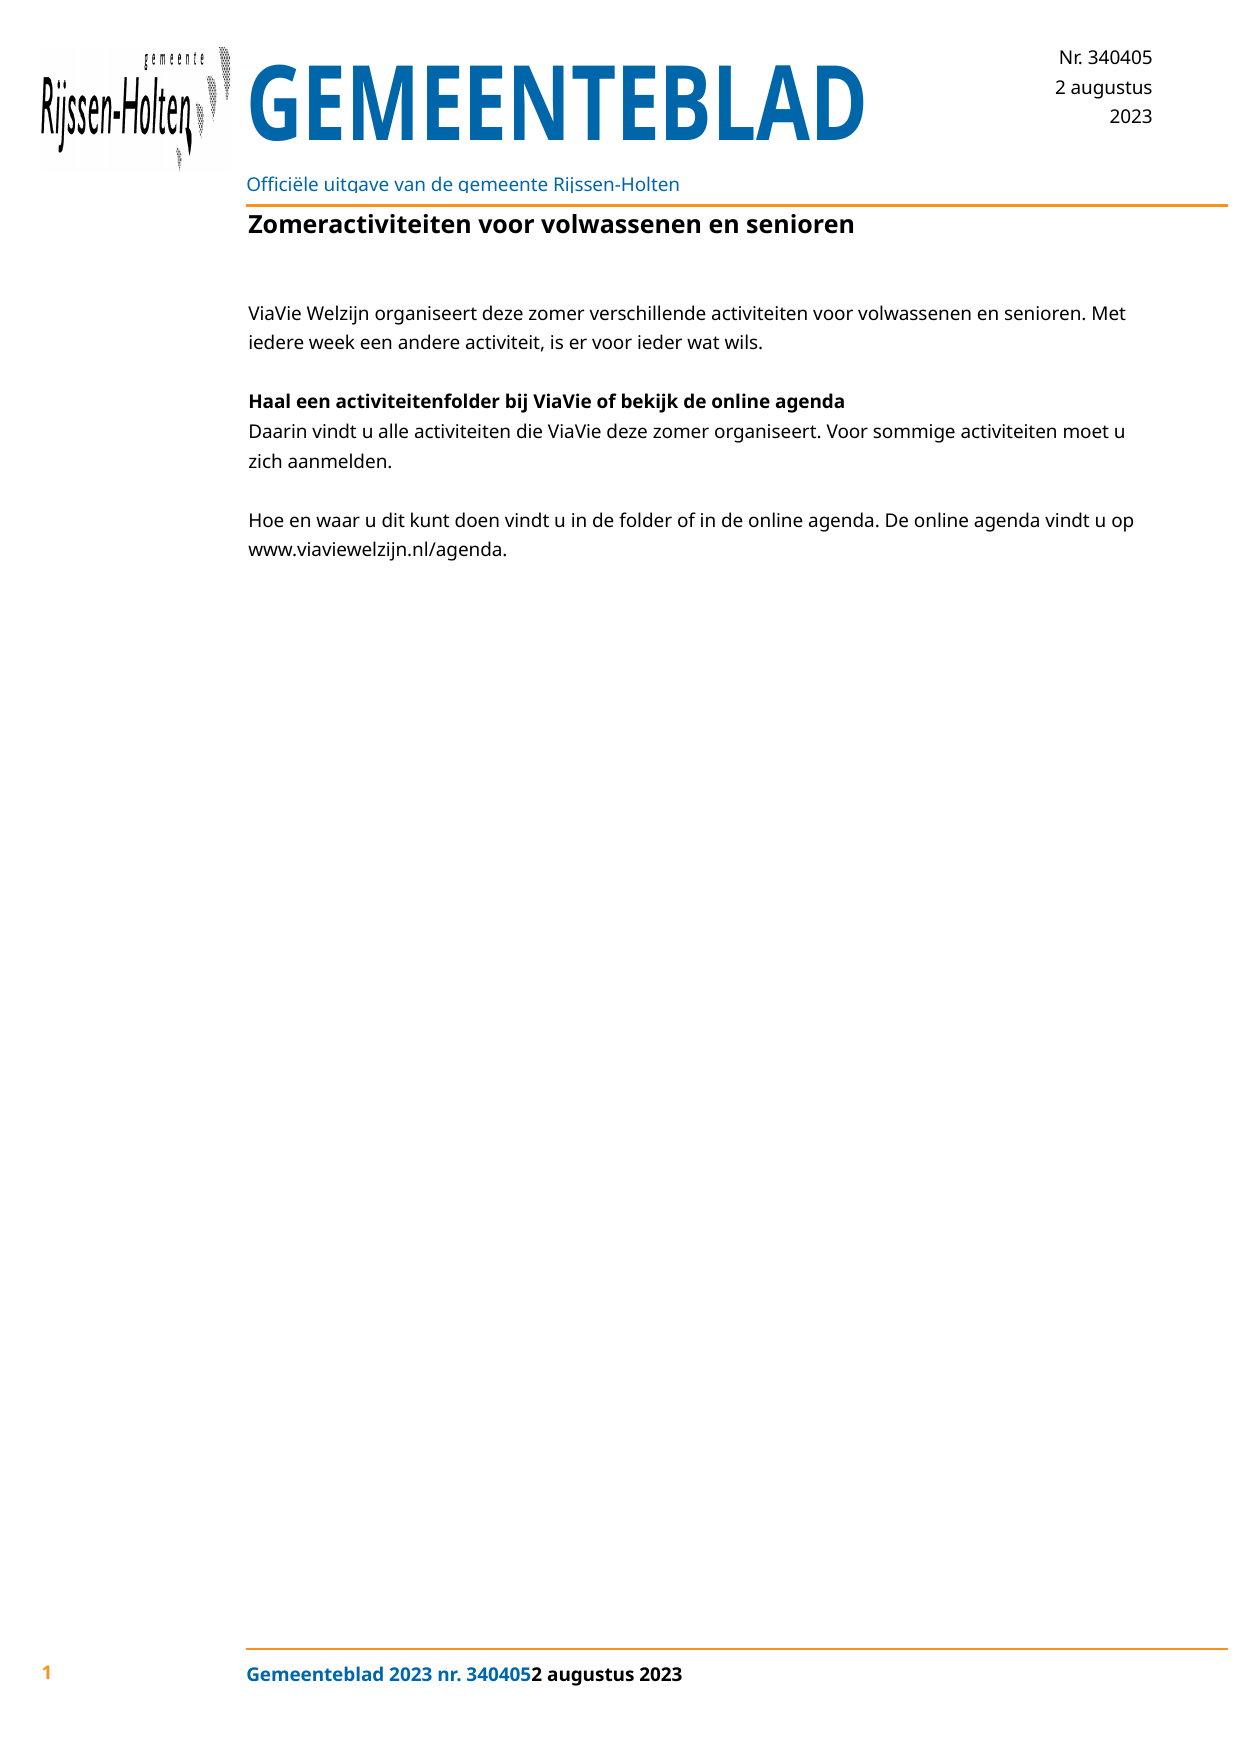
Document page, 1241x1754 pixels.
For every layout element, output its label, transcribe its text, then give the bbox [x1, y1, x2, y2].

text Daarin vindt u alle activiteiten die ViaVie deze zomer organiseert. Voor sommige activiteiten moet u zich aanmelden. [248, 418, 1152, 473]
text Zomeractiviteiten voor volwassenen en senioren [248, 207, 1152, 241]
text ViaVie Welzijn organiseert deze zomer verschillende activiteiten voor volwassenen en senioren. Met iedere week een andere activiteit, is er voor ieder wat wils. [248, 300, 1152, 355]
text Haal een activiteitenfolder bij ViaVie of bekijk de online agenda [248, 389, 1152, 414]
picture [41, 47, 231, 172]
text Hoe en waar u dit kunt doen vindt u in de folder of in de online agenda. De online agenda vindt u op www.viaviewelzijn.nl/agenda. [248, 507, 1152, 562]
